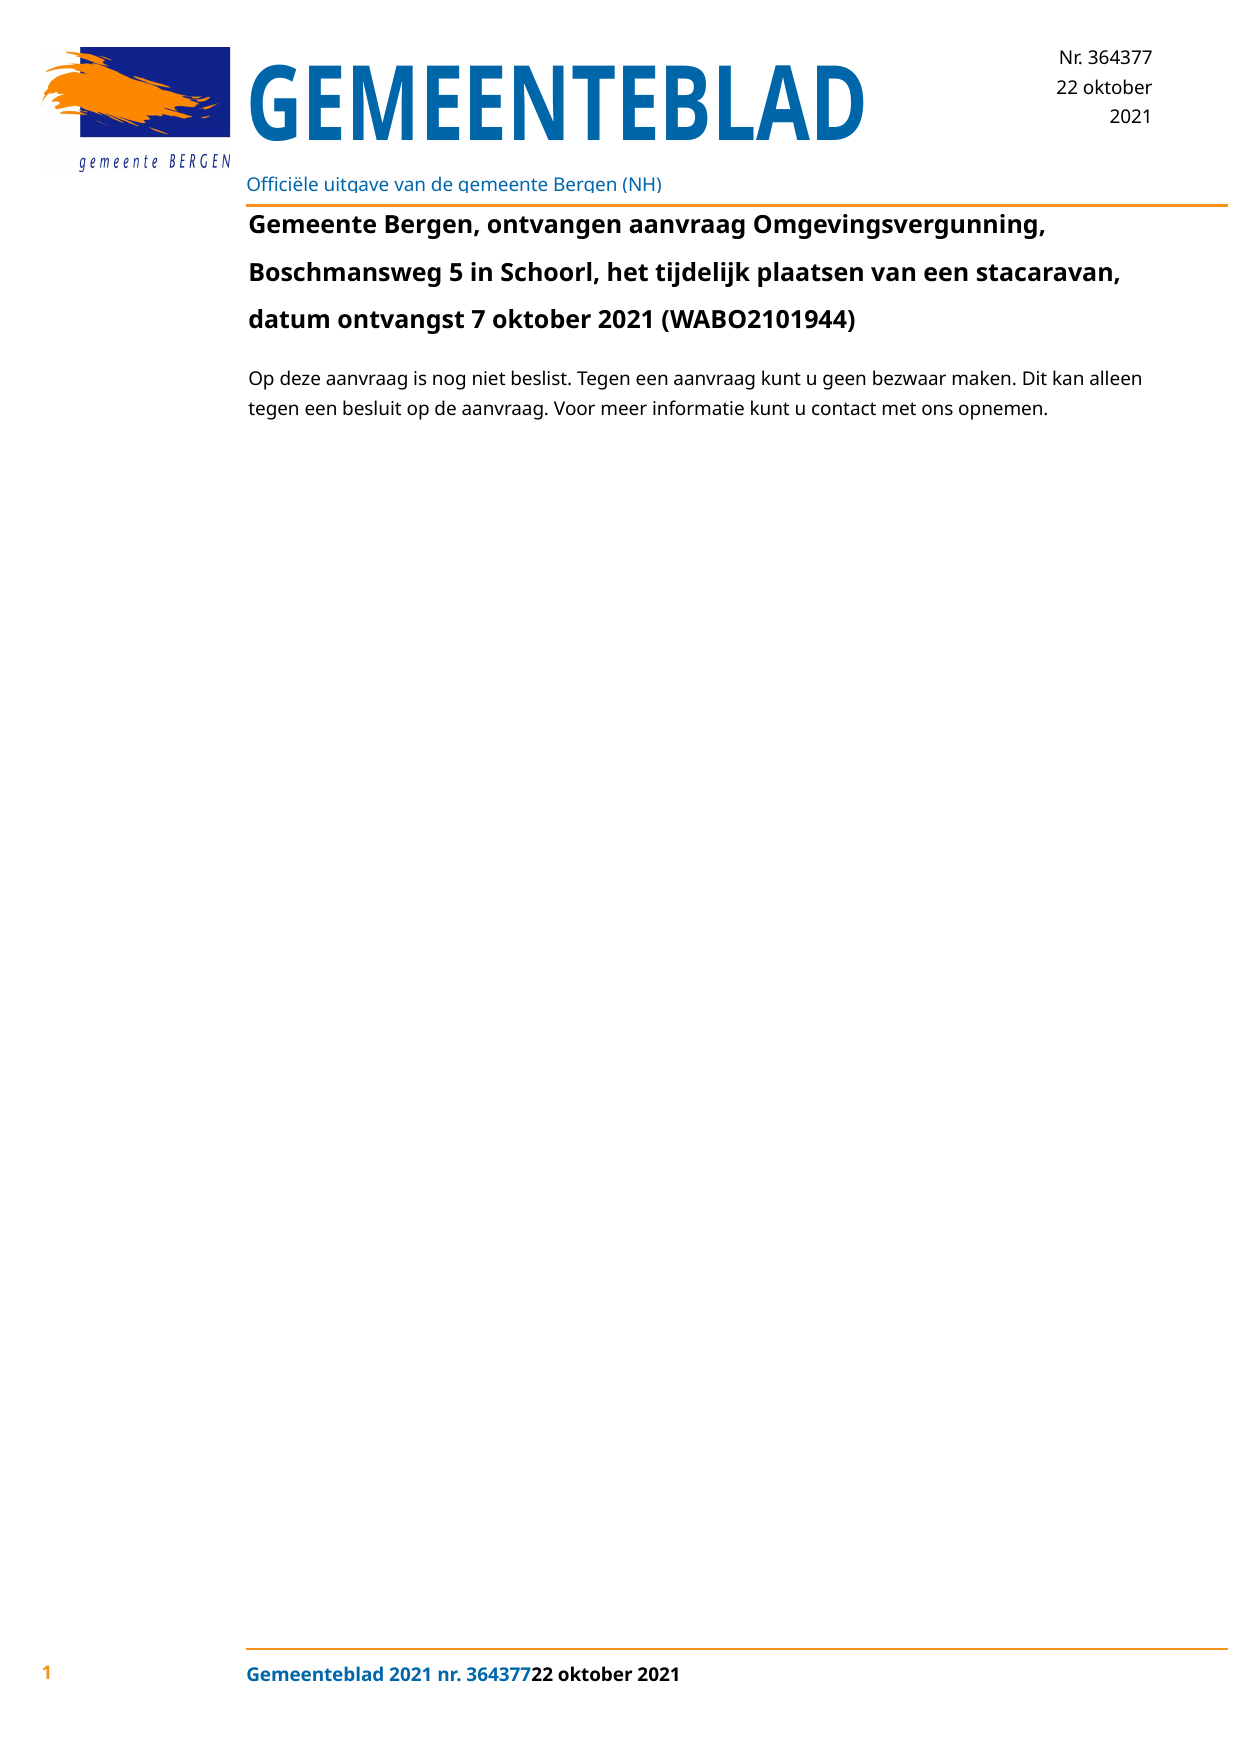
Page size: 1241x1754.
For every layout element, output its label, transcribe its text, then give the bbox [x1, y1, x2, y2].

text Op deze aanvraag is nog niet beslist. Tegen een aanvraag kunt u geen bezwaar maken. Dit kan alleen tegen een besluit op de aanvraag. Voor meer informatie kunt u contact met ons opnemen. [248, 366, 1152, 421]
picture [41, 47, 231, 172]
text Gemeente Bergen, ontvangen aanvraag Omgevingsvergunning, Boschmansweg 5 in Schoorl, het tijdelijk plaatsen van een stacaravan, datum ontvangst 7 oktober 2021 (WABO2101944) [248, 207, 1152, 336]
